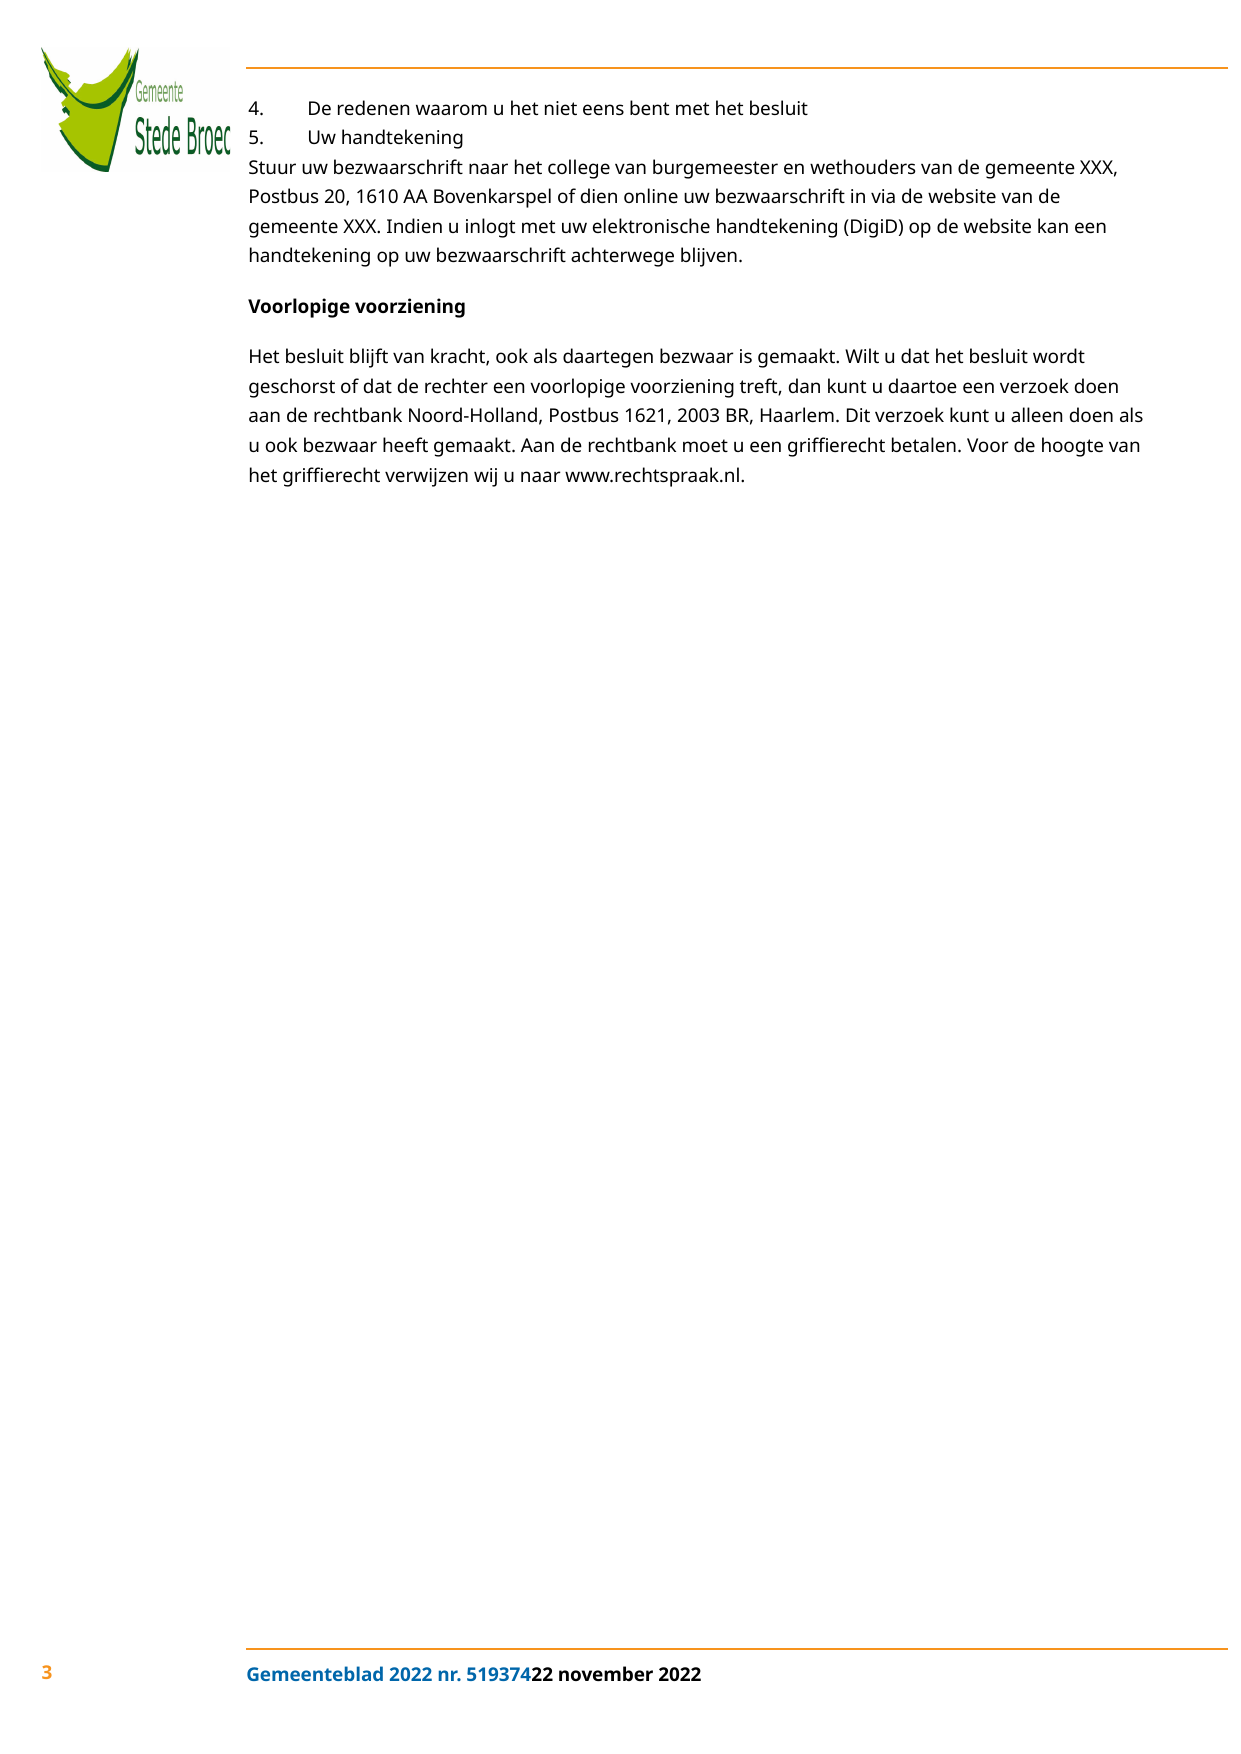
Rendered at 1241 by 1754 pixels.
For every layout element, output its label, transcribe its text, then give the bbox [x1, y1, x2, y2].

list Uw handtekening [248, 124, 1152, 150]
list De redenen waarom u het niet eens bent met het besluit [248, 95, 1152, 121]
text Stuur uw bezwaarschrift naar het college van burgemeester en wethouders van de gemeente XXX, Postbus 20, 1610 AA Bovenkarspel of dien online uw bezwaarschrift in via de website van de gemeente XXX. Indien u inlogt met uw elektronische handtekening (DigiD) op de website kan een handtekening op uw bezwaarschrift achterwege blijven. [248, 154, 1152, 268]
text Voorlopige voorziening [248, 293, 1152, 319]
text Het besluit blijft van kracht, ook als daartegen bezwaar is gemaakt. Wilt u dat het besluit wordt geschorst of dat de rechter een voorlopige voorziening treft, dan kunt u daartoe een verzoek doen aan de rechtbank Noord-Holland, Postbus 1621, 2003 BR, Haarlem. Dit verzoek kunt u alleen doen als u ook bezwaar heeft gemaakt. Aan de rechtbank moet u een griffierecht betalen. Voor de hoogte van het griffierecht verwijzen wij u naar www.rechtspraak.nl. [248, 343, 1152, 488]
picture [41, 47, 231, 172]
